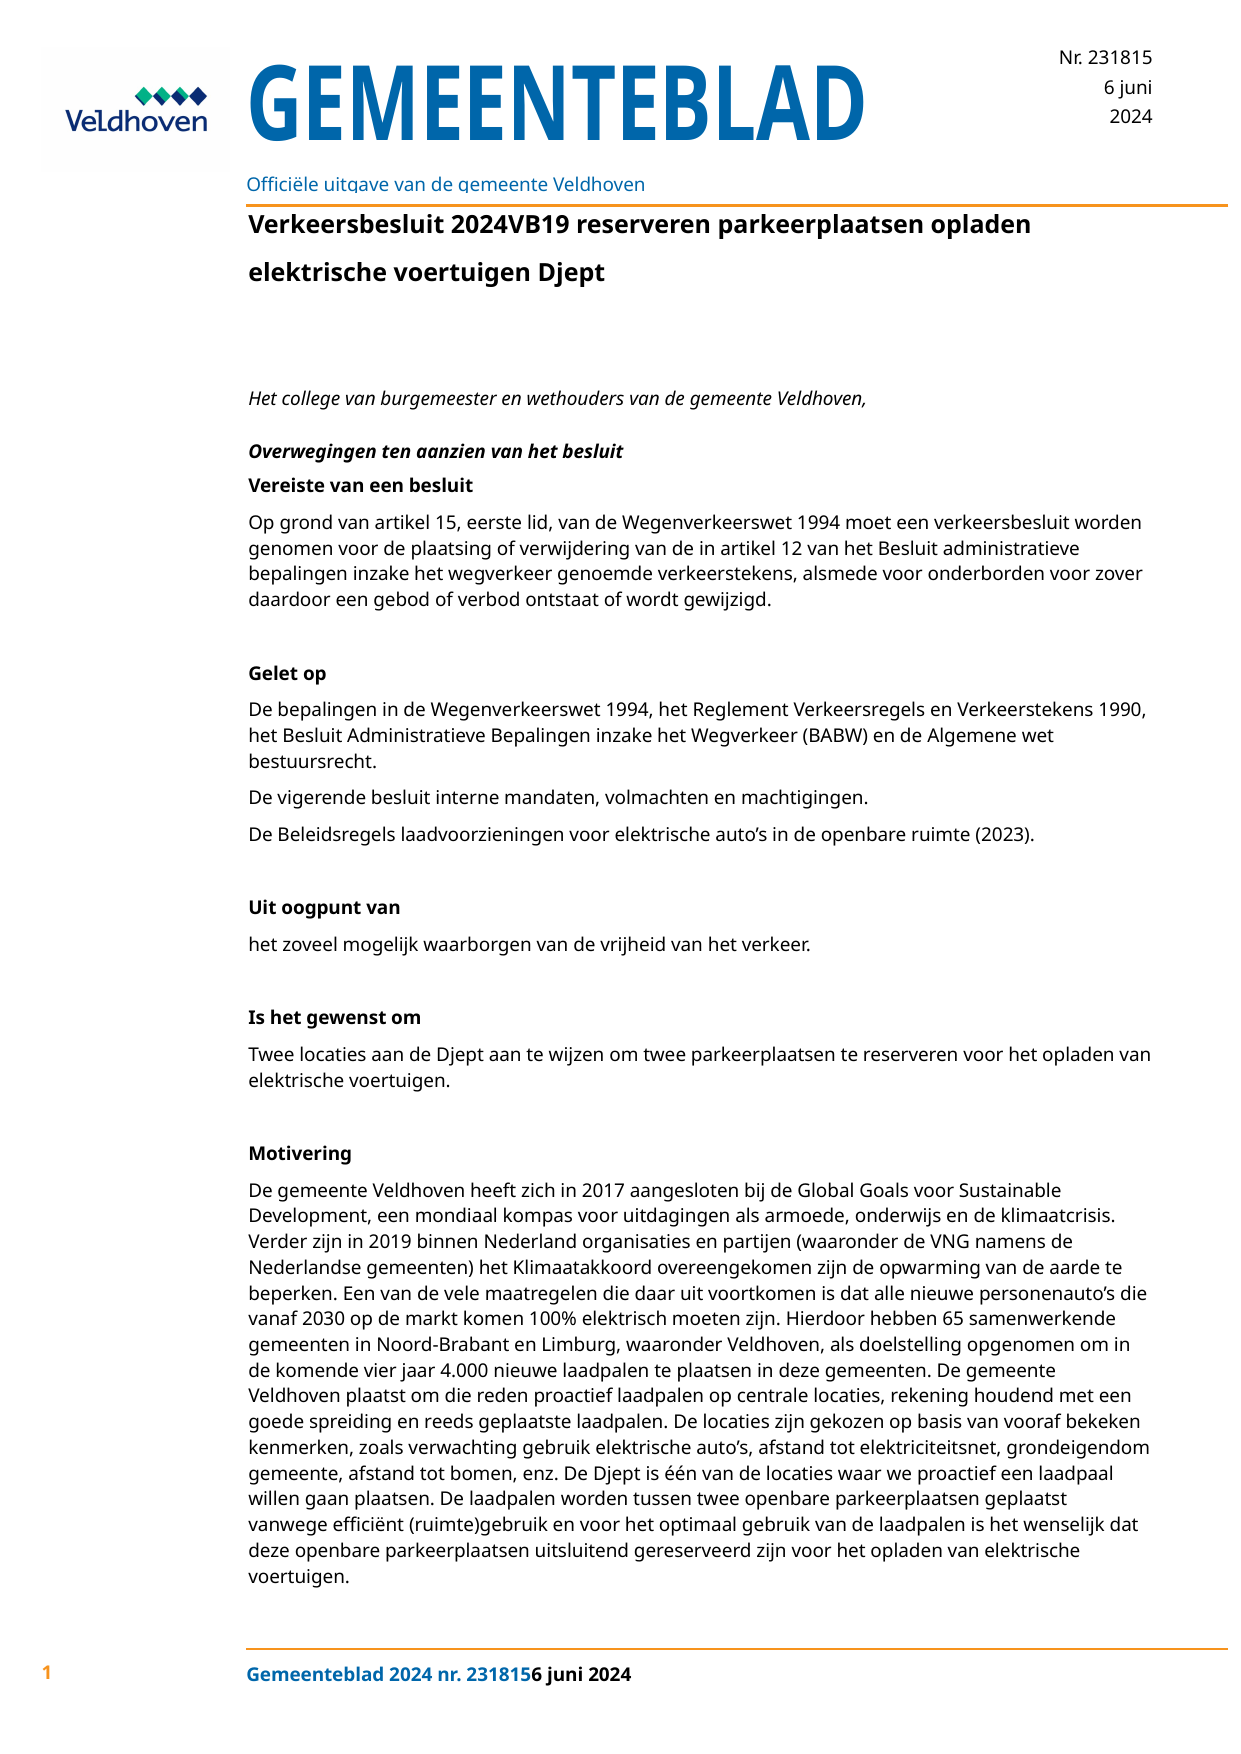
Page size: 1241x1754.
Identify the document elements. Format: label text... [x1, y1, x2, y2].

text De bepalingen in de Wegenverkeerswet 1994, het Reglement Verkeersregels en Verkeerstekens 1990, het Besluit Administratieve Bepalingen inzake het Wegverkeer (BABW) en de Algemene wet bestuursrecht. [248, 696, 1152, 773]
text Op grond van artikel 15, eerste lid, van de Wegenverkeerswet 1994 moet een verkeersbesluit worden genomen voor de plaatsing of verwijdering van de in artikel 12 van het Besluit administratieve bepalingen inzake het wegverkeer genoemde verkeerstekens, alsmede voor onderborden voor zover daardoor een gebod of verbod ontstaat of wordt gewijzigd. [248, 509, 1152, 612]
text De gemeente Veldhoven heeft zich in 2017 aangesloten bij de Global Goals voor Sustainable Development, een mondiaal kompas voor uitdagingen als armoede, onderwijs en de klimaatcrisis. Verder zijn in 2019 binnen Nederland organisaties en partijen (waaronder de VNG namens de Nederlandse gemeenten) het Klimaatakkoord overeengekomen zijn de opwarming van de aarde te beperken. Een van de vele maatregelen die daar uit voortkomen is dat alle nieuwe personenauto’s die vanaf 2030 op de markt komen 100% elektrisch moeten zijn. Hierdoor hebben 65 samenwerkende gemeenten in Noord-Brabant en Limburg, waaronder Veldhoven, als doelstelling opgenomen om in de komende vier jaar 4.000 nieuwe laadpalen te plaatsen in deze gemeenten. De gemeente Veldhoven plaatst om die reden proactief laadpalen op centrale locaties, rekening houdend met een goede spreiding en reeds geplaatste laadpalen. De locaties zijn gekozen op basis van vooraf bekeken kenmerken, zoals verwachting gebruik elektrische auto’s, afstand tot elektriciteitsnet, grondeigendom gemeente, afstand tot bomen, enz. De Djept is één van de locaties waar we proactief een laadpaal willen gaan plaatsen. De laadpalen worden tussen twee openbare parkeerplaatsen geplaatst vanwege efficiënt (ruimte)gebruik en voor het optimaal gebruik van de laadpalen is het wenselijk dat deze openbare parkeerplaatsen uitsluitend gereserveerd zijn voor het opladen van elektrische voertuigen. [248, 1177, 1152, 1588]
text het zoveel mogelijk waarborgen van de vrijheid van het verkeer. [248, 931, 1152, 957]
text Twee locaties aan de Djept aan te wijzen om twee parkeerplaatsen te reserveren voor het opladen van elektrische voertuigen. [248, 1041, 1152, 1093]
text Motivering [248, 1140, 1152, 1166]
text Het college van burgemeester en wethouders van de gemeente Veldhoven, [248, 386, 1152, 411]
text De vigerende besluit interne mandaten, volmachten en machtigingen. [248, 784, 1152, 810]
text Gelet op [248, 660, 1152, 685]
text Verkeersbesluit 2024VB19 reserveren parkeerplaatsen opladen elektrische voertuigen Djept [248, 207, 1152, 288]
text Is het gewenst om [248, 1004, 1152, 1030]
picture [41, 47, 231, 172]
text Overwegingen ten aanzien van het besluit [248, 438, 1152, 464]
text Uit oogpunt van [248, 894, 1152, 920]
text De Beleidsregels laadvoorzieningen voor elektrische auto’s in de openbare ruimte (2023). [248, 821, 1152, 847]
text Vereiste van een besluit [248, 472, 1152, 498]
